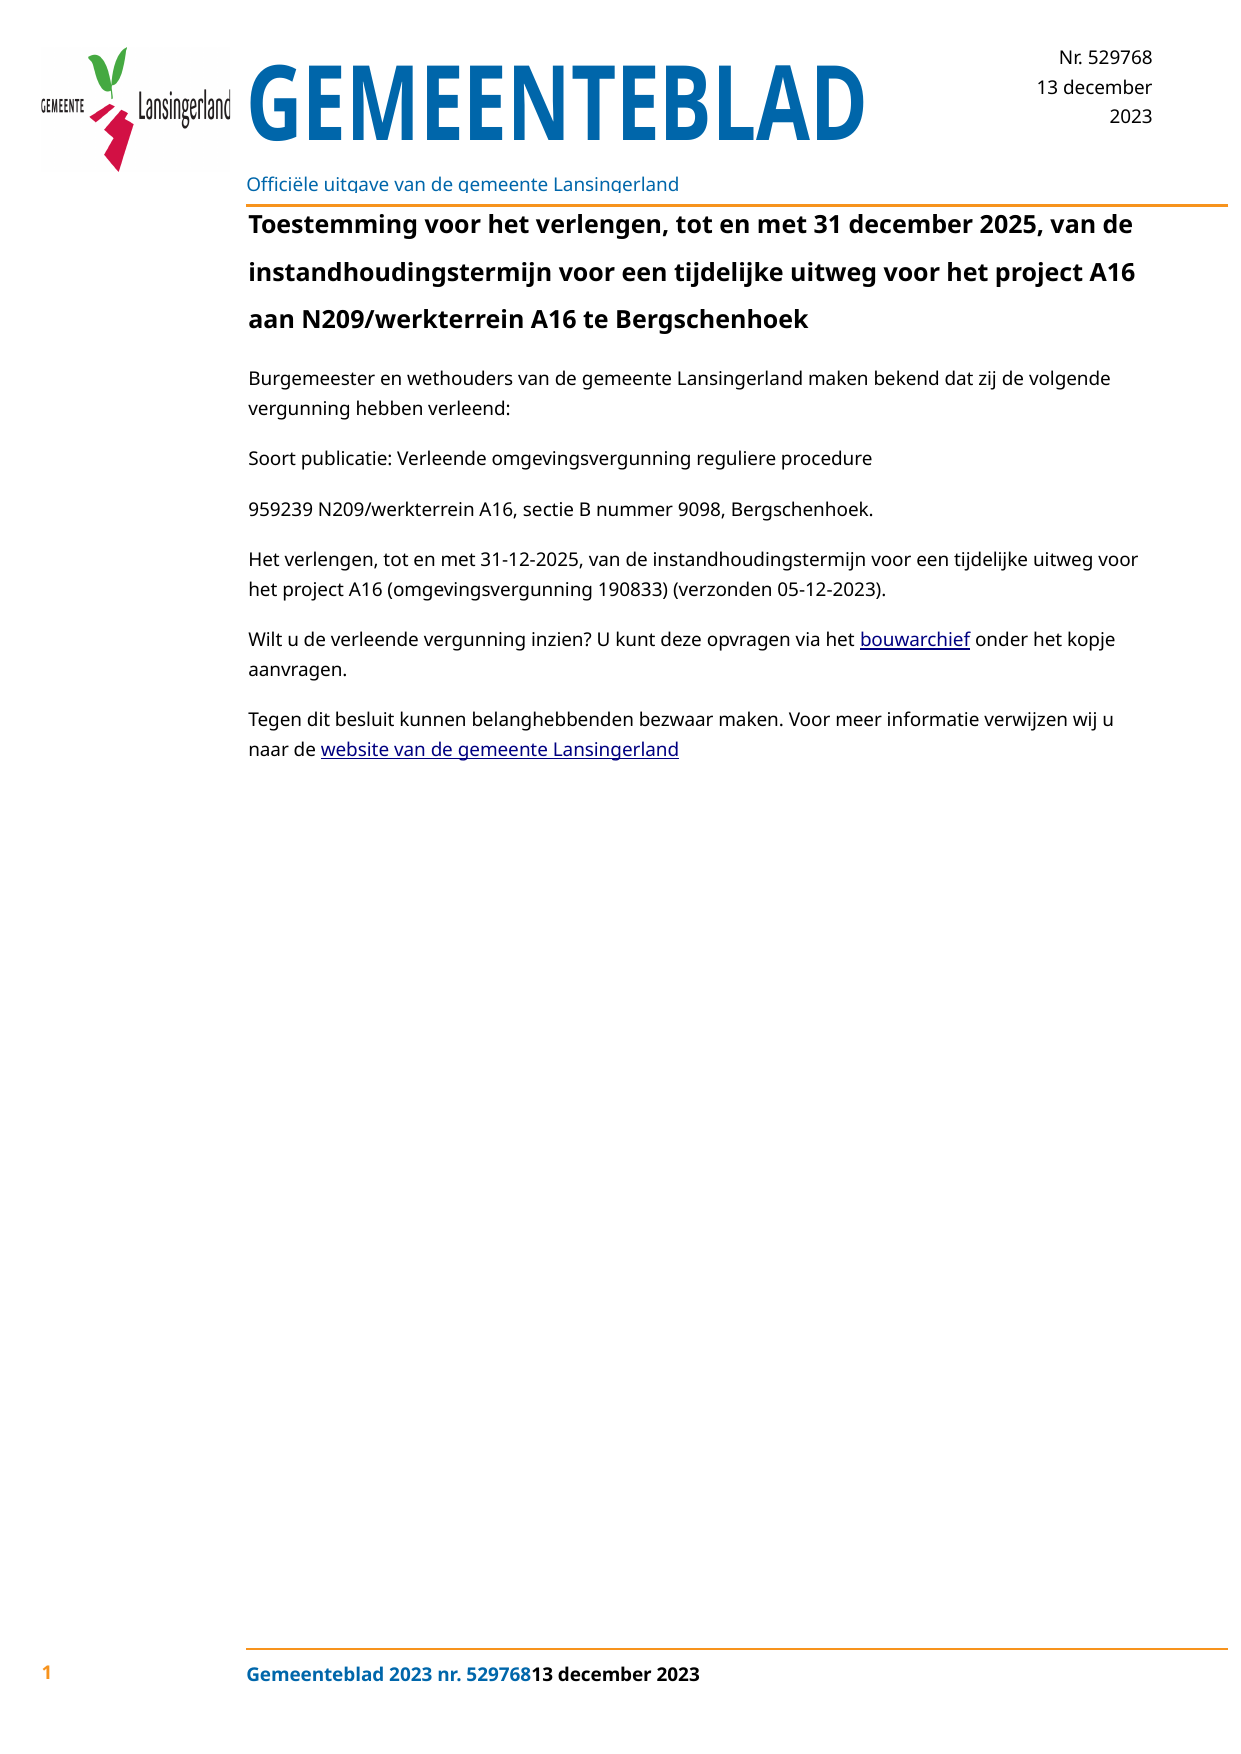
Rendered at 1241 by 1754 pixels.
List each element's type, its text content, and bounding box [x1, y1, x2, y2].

text Soort publicatie: Verleende omgevingsvergunning reguliere procedure [248, 446, 1152, 471]
text Tegen dit besluit kunnen belanghebbenden bezwaar maken. Voor meer informatie verwijzen wij u naar de website van de gemeente Lansingerland [248, 706, 1152, 762]
text 959239 N209/werkterrein A16, sectie B nummer 9098, Bergschenhoek. [248, 496, 1152, 522]
text Burgemeester en wethouders van de gemeente Lansingerland maken bekend dat zij de volgende vergunning hebben verleend: [248, 366, 1152, 421]
picture [41, 47, 231, 172]
text Het verlengen, tot en met 31-12-2025, van de instandhoudingstermijn voor een tijdelijke uitweg voor het project A16 (omgevingsvergunning 190833) (verzonden 05-12-2023). [248, 546, 1152, 602]
text Wilt u de verleende vergunning inzien? U kunt deze opvragen via het bouwarchief onder het kopje aanvragen. [248, 626, 1152, 682]
text Toestemming voor het verlengen, tot en met 31 december 2025, van de instandhoudingstermijn voor een tijdelijke uitweg voor het project A16 aan N209/werkterrein A16 te Bergschenhoek [248, 207, 1152, 336]
